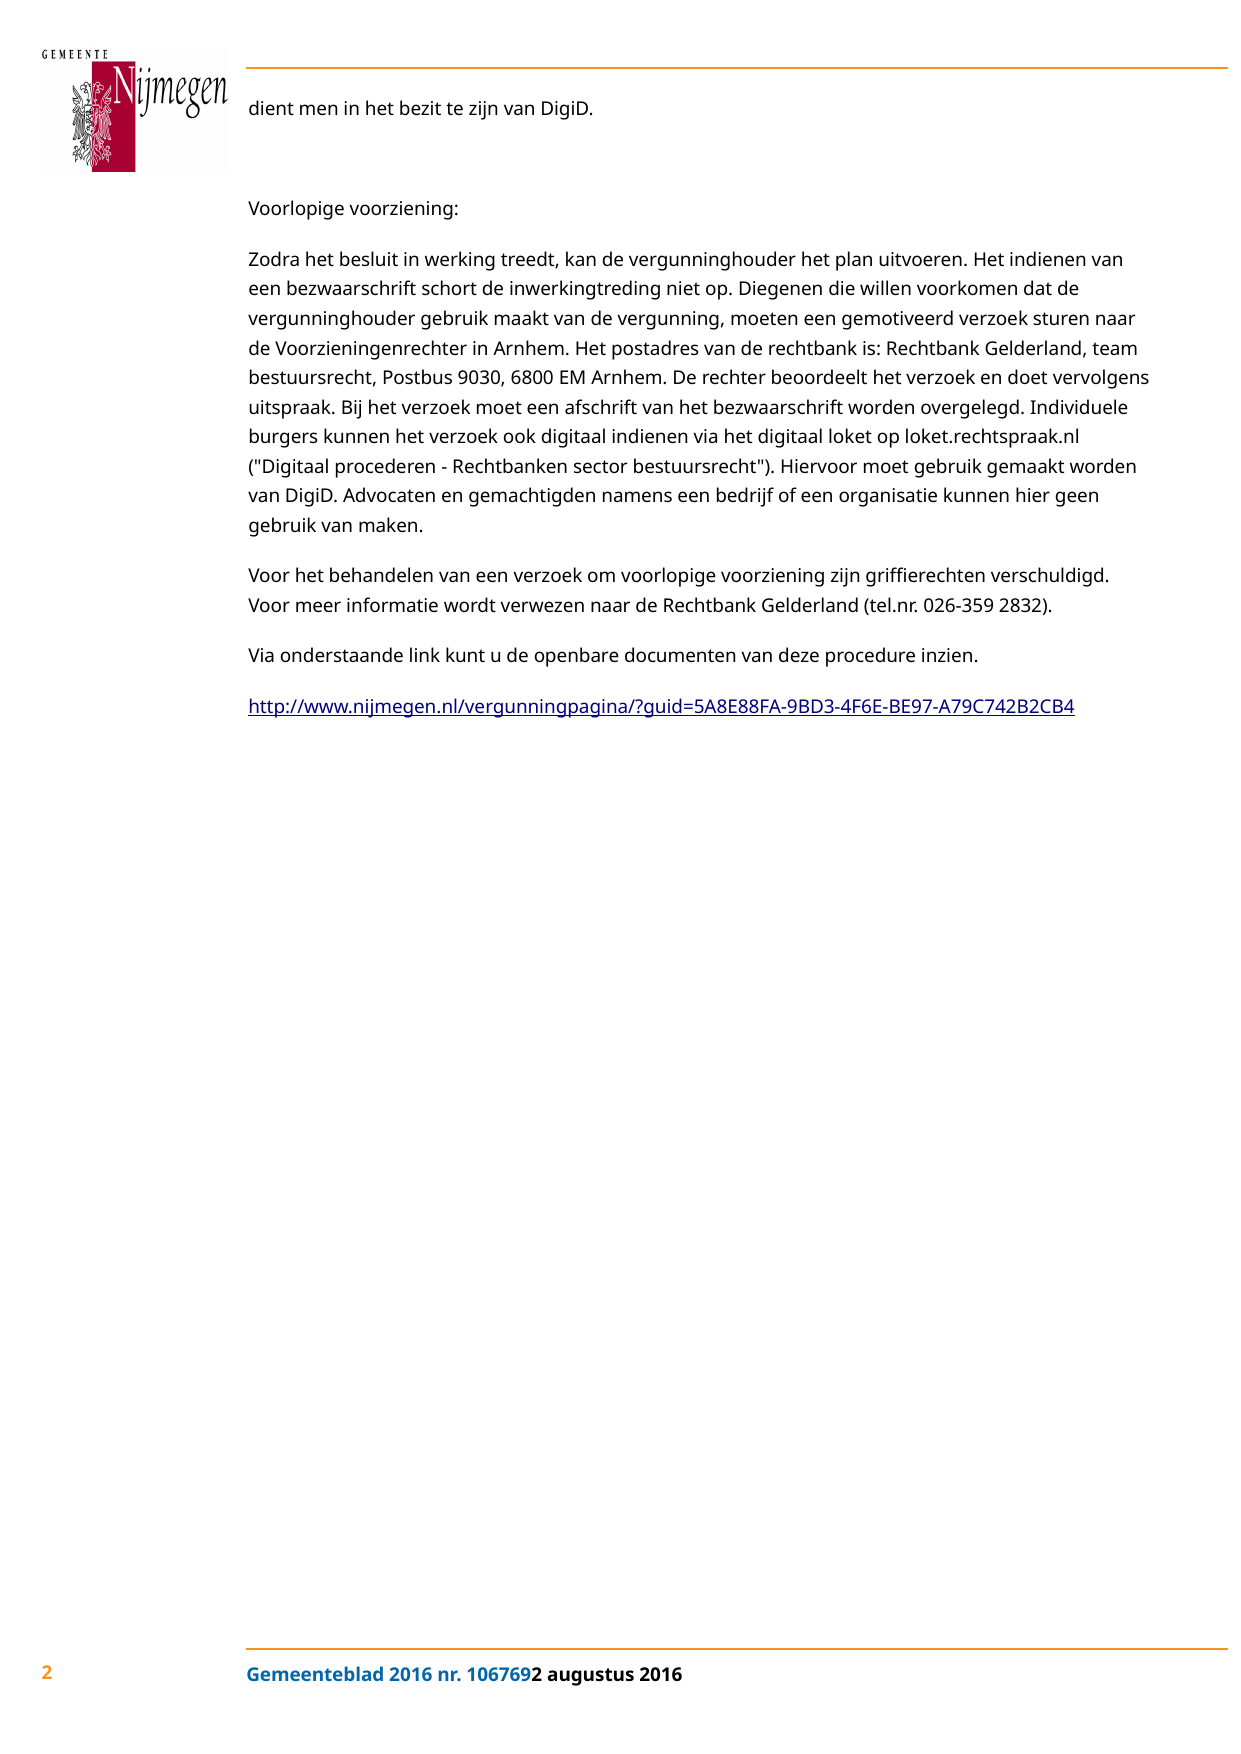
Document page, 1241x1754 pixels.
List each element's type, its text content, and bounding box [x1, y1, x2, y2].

picture [41, 47, 231, 172]
text http://www.nijmegen.nl/vergunningpagina/?guid=5A8E88FA-9BD3-4F6E-BE97-A79C742B2CB4 [248, 693, 1152, 719]
text Voorlopige voorziening: [248, 196, 1152, 221]
text Zodra het besluit in werking treedt, kan de vergunninghouder het plan uitvoeren. Het indienen van een bezwaarschrift schort de inwerkingtreding niet op. Diegenen die willen voorkomen dat de vergunninghouder gebruik maakt van de vergunning, moeten een gemotiveerd verzoek sturen naar de Voorzieningenrechter in Arnhem. Het postadres van de rechtbank is: Rechtbank Gelderland, team bestuursrecht, Postbus 9030, 6800 EM Arnhem. De rechter beoordeelt het verzoek en doet vervolgens uitspraak. Bij het verzoek moet een afschrift van het bezwaarschrift worden overgelegd. Individuele burgers kunnen het verzoek ook digitaal indienen via het digitaal loket op loket.rechtspraak.nl ("Digitaal procederen - Rechtbanken sector bestuursrecht"). Hiervoor moet gebruik gemaakt worden van DigiD. Advocaten en gemachtigden namens een bedrijf of een organisatie kunnen hier geen gebruik van maken. [248, 246, 1152, 538]
text Voor het behandelen van een verzoek om voorlopige voorziening zijn griffierechten verschuldigd. Voor meer informatie wordt verwezen naar de Rechtbank Gelderland (tel.nr. 026-359 2832). [248, 563, 1152, 618]
text Via onderstaande link kunt u de openbare documenten van deze procedure inzien. [248, 643, 1152, 668]
text dient men in het bezit te zijn van DigiD. [248, 95, 1152, 121]
